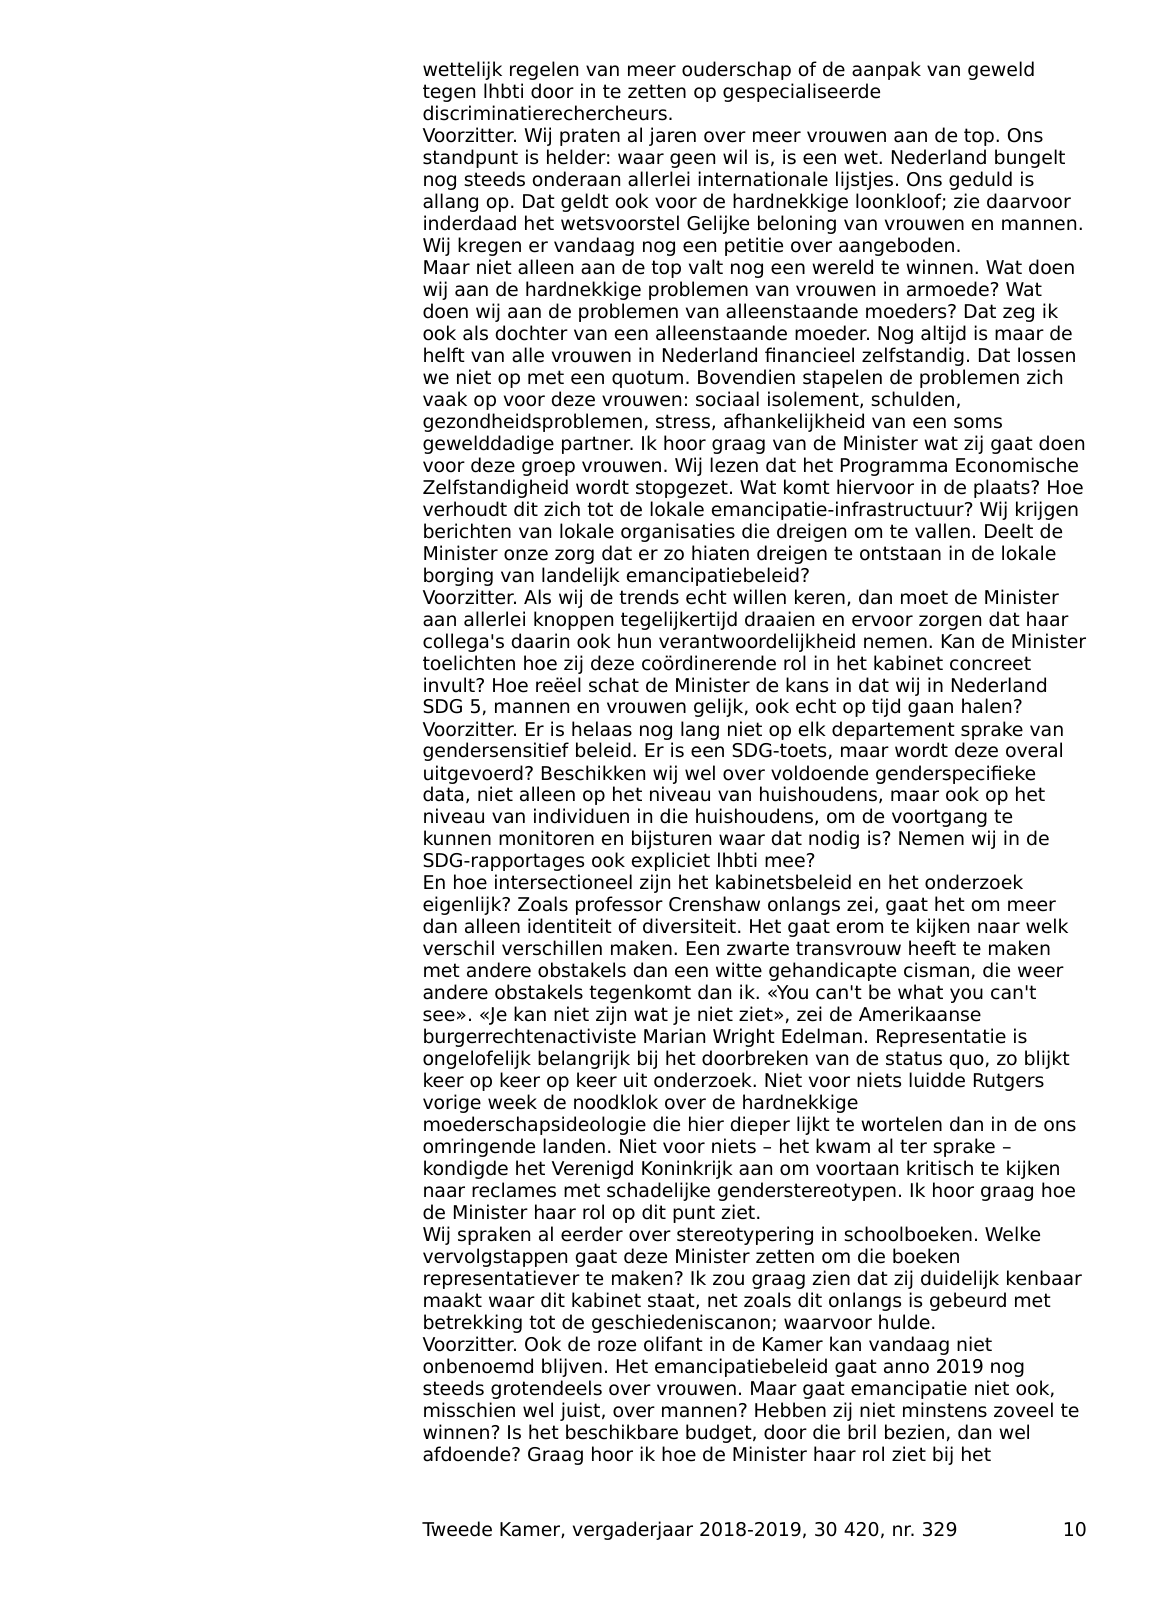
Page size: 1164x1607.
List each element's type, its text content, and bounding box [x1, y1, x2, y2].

text Voorzitter. Als wij de trends echt willen keren, dan moet de Minister aan allerlei knoppen tegelijkertijd draaien en ervoor zorgen dat haar collega's daarin ook hun verantwoordelijkheid nemen. Kan de Minister toelichten hoe zij deze coördinerende rol in het kabinet concreet invult? Hoe reëel schat de Minister de kans in dat wij in Nederland SDG 5, mannen en vrouwen gelijk, ook echt op tijd gaan halen? [422, 587, 1087, 718]
text En hoe intersectioneel zijn het kabinetsbeleid en het onderzoek eigenlijk? Zoals professor Crenshaw onlangs zei, gaat het om meer dan alleen identiteit of diversiteit. Het gaat erom te kijken naar welk verschil verschillen maken. Een zwarte transvrouw heeft te maken met andere obstakels dan een witte gehandicapte cisman, die weer andere obstakels tegenkomt dan ik. «You can't be what you can't see». «Je kan niet zijn wat je niet ziet», zei de Amerikaanse burgerrechtenactiviste Marian Wright Edelman. Representatie is ongelofelijk belangrijk bij het doorbreken van de status quo, zo blijkt keer op keer op keer uit onderzoek. Niet voor niets luidde Rutgers vorige week de noodklok over de hardnekkige moederschapsideologie die hier dieper lijkt te wortelen dan in de ons omringende landen. Niet voor niets – het kwam al ter sprake – kondigde het Verenigd Koninkrijk aan om voortaan kritisch te kijken naar reclames met schadelijke genderstereotypen. Ik hoor graag hoe de Minister haar rol op dit punt ziet. [422, 872, 1087, 1224]
text wettelijk regelen van meer ouderschap of de aanpak van geweld tegen lhbti door in te zetten op gespecialiseerde discriminatierechercheurs. [422, 59, 1087, 125]
text Voorzitter. Ook de roze olifant in de Kamer kan vandaag niet onbenoemd blijven. Het emancipatiebeleid gaat anno 2019 nog steeds grotendeels over vrouwen. Maar gaat emancipatie niet ook, misschien wel juist, over mannen? Hebben zij niet minstens zoveel te winnen? Is het beschikbare budget, door die bril bezien, dan wel afdoende? Graag hoor ik hoe de Minister haar rol ziet bij het [422, 1334, 1087, 1466]
text Voorzitter. Wij praten al jaren over meer vrouwen aan de top. Ons standpunt is helder: waar geen wil is, is een wet. Nederland bungelt nog steeds onderaan allerlei internationale lijstjes. Ons geduld is allang op. Dat geldt ook voor de hardnekkige loonkloof; zie daarvoor inderdaad het wetsvoorstel Gelijke beloning van vrouwen en mannen. Wij kregen er vandaag nog een petitie over aangeboden. [422, 125, 1087, 257]
text Maar niet alleen aan de top valt nog een wereld te winnen. Wat doen wij aan de hardnekkige problemen van vrouwen in armoede? Wat doen wij aan de problemen van alleenstaande moeders? Dat zeg ik ook als dochter van een alleenstaande moeder. Nog altijd is maar de helft van alle vrouwen in Nederland financieel zelfstandig. Dat lossen we niet op met een quotum. Bovendien stapelen de problemen zich vaak op voor deze vrouwen: sociaal isolement, schulden, gezondheidsproblemen, stress, afhankelijkheid van een soms gewelddadige partner. Ik hoor graag van de Minister wat zij gaat doen voor deze groep vrouwen. Wij lezen dat het Programma Economische Zelfstandigheid wordt stopgezet. Wat komt hiervoor in de plaats? Hoe verhoudt dit zich tot de lokale emancipatie-infrastructuur? Wij krijgen berichten van lokale organisaties die dreigen om te vallen. Deelt de Minister onze zorg dat er zo hiaten dreigen te ontstaan in de lokale borging van landelijk emancipatiebeleid? [422, 257, 1087, 587]
text Wij spraken al eerder over stereotypering in schoolboeken. Welke vervolgstappen gaat deze Minister zetten om die boeken representatiever te maken? Ik zou graag zien dat zij duidelijk kenbaar maakt waar dit kabinet staat, net zoals dit onlangs is gebeurd met betrekking tot de geschiedeniscanon; waarvoor hulde. [422, 1224, 1087, 1334]
text Voorzitter. Er is helaas nog lang niet op elk departement sprake van gendersensitief beleid. Er is een SDG-toets, maar wordt deze overal uitgevoerd? Beschikken wij wel over voldoende genderspecifieke data, niet alleen op het niveau van huishoudens, maar ook op het niveau van individuen in die huishoudens, om de voortgang te kunnen monitoren en bijsturen waar dat nodig is? Nemen wij in de SDG-rapportages ook expliciet lhbti mee? [422, 718, 1087, 872]
